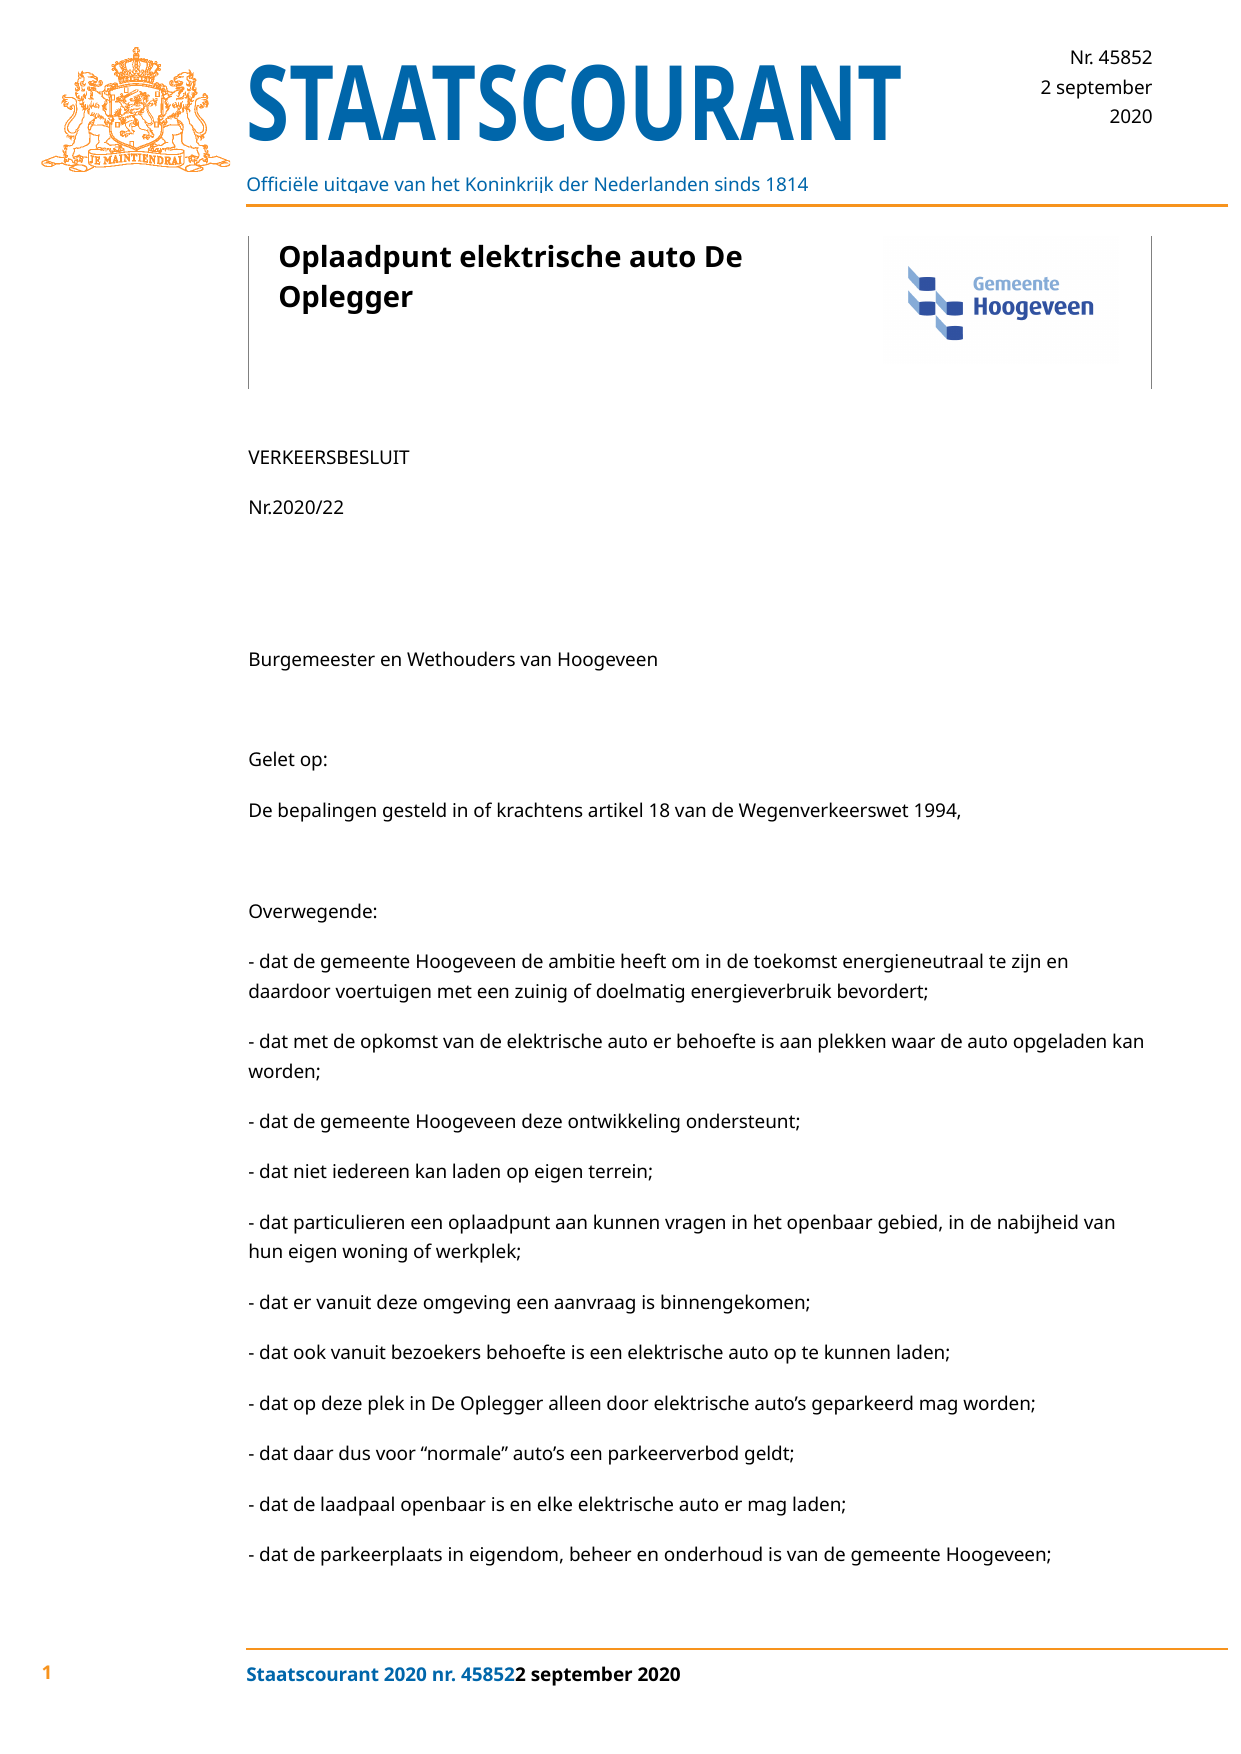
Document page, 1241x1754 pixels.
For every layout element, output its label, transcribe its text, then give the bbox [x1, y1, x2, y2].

table_header Oplaadpunt elektrische auto De Oplegger [249, 236, 850, 389]
text - dat met de opkomst van de elektrische auto er behoefte is aan plekken waar de auto opgeladen kan worden; [248, 1028, 1152, 1084]
picture [41, 47, 231, 172]
text - dat de gemeente Hoogeveen deze ontwikkeling ondersteunt; [248, 1108, 1152, 1134]
text - dat de gemeente Hoogeveen de ambitie heeft om in de toekomst energieneutraal te zijn en daardoor voertuigen met een zuinig of doelmatig energieverbruik bevordert; [248, 948, 1152, 1004]
table_header [850, 236, 1151, 389]
text Overwegende: [248, 898, 1152, 924]
picture [882, 236, 1119, 364]
text Gelet op: [248, 747, 1152, 772]
text Burgemeester en Wethouders van Hoogeveen [248, 646, 1152, 672]
text - dat particulieren een oplaadpunt aan kunnen vragen in het openbaar gebied, in de nabijheid van hun eigen woning of werkplek; [248, 1209, 1152, 1264]
text - dat op deze plek in De Oplegger alleen door elektrische auto’s geparkeerd mag worden; [248, 1390, 1152, 1416]
text De bepalingen gesteld in of krachtens artikel 18 van de Wegenverkeerswet 1994, [248, 797, 1152, 823]
text - dat daar dus voor “normale” auto’s een parkeerverbod geldt; [248, 1440, 1152, 1466]
text VERKEERSBESLUIT [248, 444, 1152, 470]
text - dat de parkeerplaats in eigendom, beheer en onderhoud is van de gemeente Hoogeveen; [248, 1541, 1152, 1567]
text - dat ook vanuit bezoekers behoefte is een elektrische auto op te kunnen laden; [248, 1339, 1152, 1365]
text Nr.2020/22 [248, 494, 1152, 520]
text - dat er vanuit deze omgeving een aanvraag is binnengekomen; [248, 1289, 1152, 1315]
text - dat niet iedereen kan laden op eigen terrein; [248, 1159, 1152, 1184]
text - dat de laadpaal openbaar is en elke elektrische auto er mag laden; [248, 1491, 1152, 1517]
